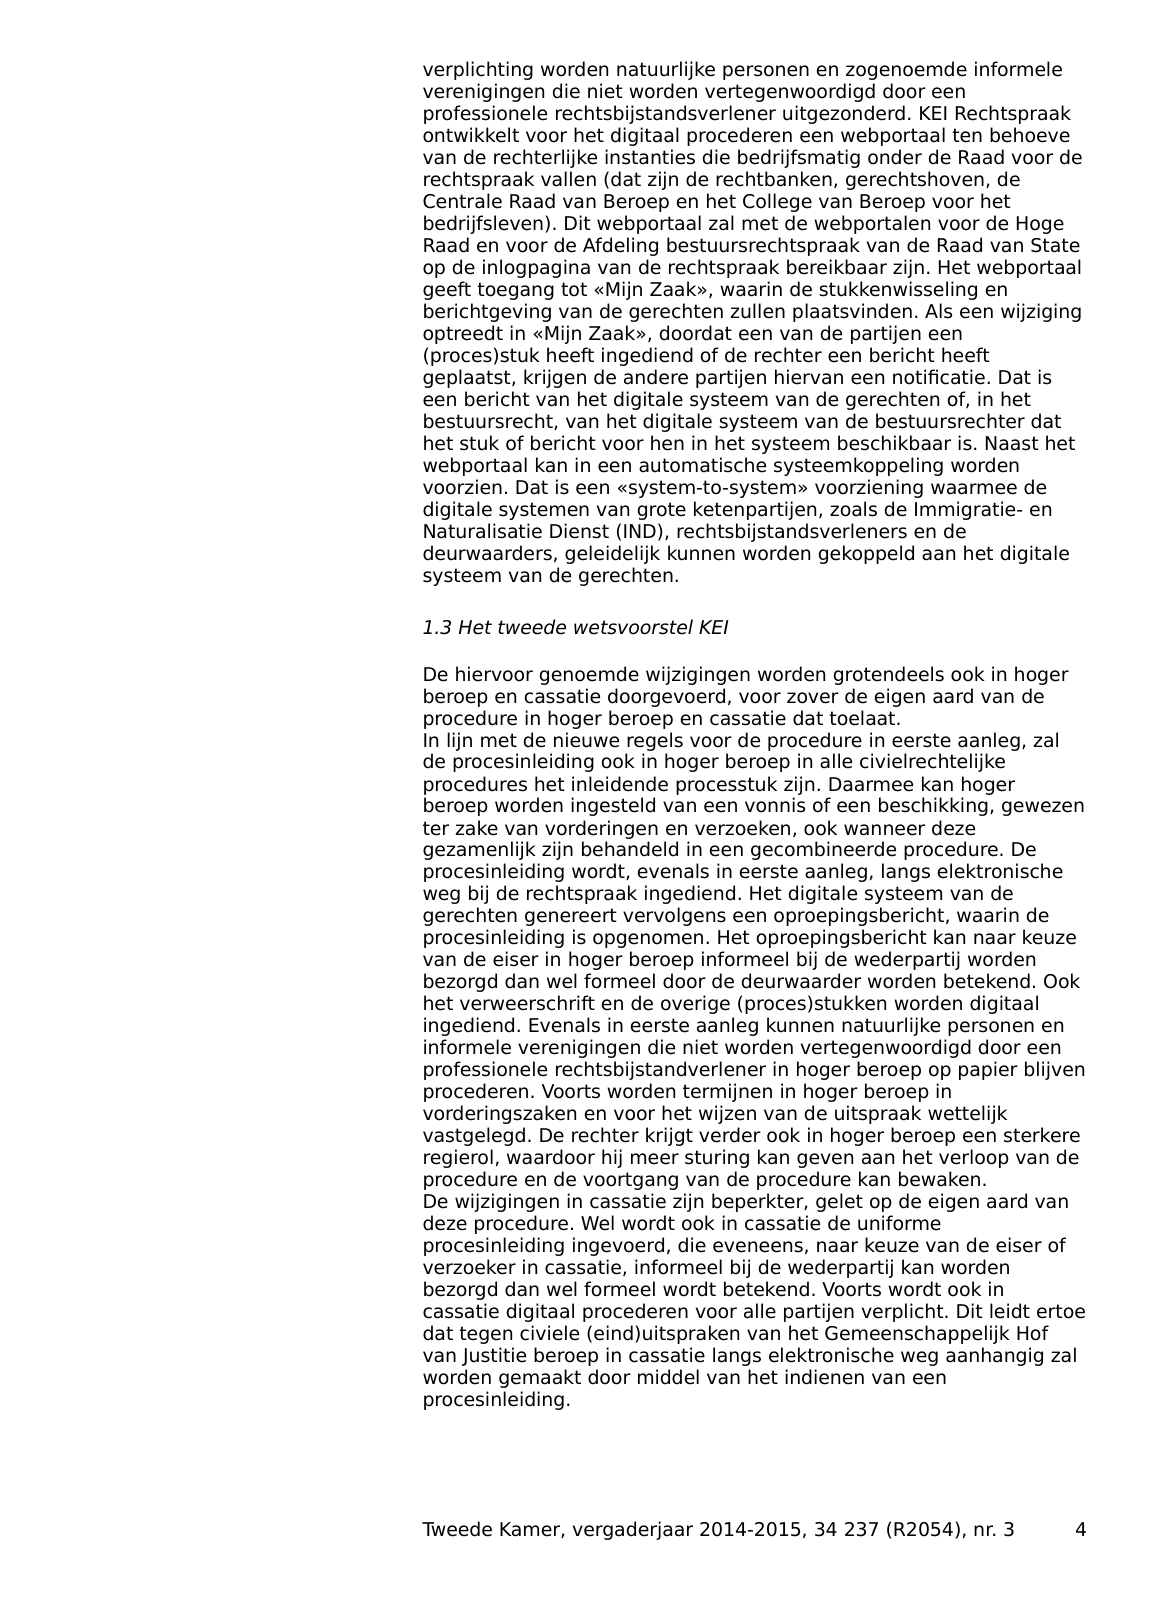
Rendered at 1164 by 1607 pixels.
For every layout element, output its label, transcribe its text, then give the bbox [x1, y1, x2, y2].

text De wijzigingen in cassatie zijn beperkter, gelet op de eigen aard van deze procedure. Wel wordt ook in cassatie de uniforme procesinleiding ingevoerd, die eveneens, naar keuze van de eiser of verzoeker in cassatie, informeel bij de wederpartij kan worden bezorgd dan wel formeel wordt betekend. Voorts wordt ook in cassatie digitaal procederen voor alle partijen verplicht. Dit leidt ertoe dat tegen civiele (eind)uitspraken van het Gemeenschappelijk Hof van Justitie beroep in cassatie langs elektronische weg aanhangig zal worden gemaakt door middel van het indienen van een procesinleiding. [422, 1191, 1087, 1411]
text In lijn met de nieuwe regels voor de procedure in eerste aanleg, zal de procesinleiding ook in hoger beroep in alle civielrechtelijke procedures het inleidende processtuk zijn. Daarmee kan hoger beroep worden ingesteld van een vonnis of een beschikking, gewezen ter zake van vorderingen en verzoeken, ook wanneer deze gezamenlijk zijn behandeld in een gecombineerde procedure. De procesinleiding wordt, evenals in eerste aanleg, langs elektronische weg bij de rechtspraak ingediend. Het digitale systeem van de gerechten genereert vervolgens een oproepingsbericht, waarin de procesinleiding is opgenomen. Het oproepingsbericht kan naar keuze van de eiser in hoger beroep informeel bij de wederpartij worden bezorgd dan wel formeel door de deurwaarder worden betekend. Ook het verweerschrift en de overige (proces)stukken worden digitaal ingediend. Evenals in eerste aanleg kunnen natuurlijke personen en informele verenigingen die niet worden vertegenwoordigd door een professionele rechtsbijstandverlener in hoger beroep op papier blijven procederen. Voorts worden termijnen in hoger beroep in vorderingszaken en voor het wijzen van de uitspraak wettelijk vastgelegd. De rechter krijgt verder ook in hoger beroep een sterkere regierol, waardoor hij meer sturing kan geven aan het verloop van de procedure en de voortgang van de procedure kan bewaken. [422, 729, 1087, 1191]
text verplichting worden natuurlijke personen en zogenoemde informele verenigingen die niet worden vertegenwoordigd door een professionele rechtsbijstandsverlener uitgezonderd. KEI Rechtspraak ontwikkelt voor het digitaal procederen een webportaal ten behoeve van de rechterlijke instanties die bedrijfsmatig onder de Raad voor de rechtspraak vallen (dat zijn de rechtbanken, gerechtshoven, de Centrale Raad van Beroep en het College van Beroep voor het bedrijfsleven). Dit webportaal zal met de webportalen voor de Hoge Raad en voor de Afdeling bestuursrechtspraak van de Raad van State op de inlogpagina van de rechtspraak bereikbaar zijn. Het webportaal geeft toegang tot «Mijn Zaak», waarin de stukkenwisseling en berichtgeving van de gerechten zullen plaatsvinden. Als een wijziging optreedt in «Mijn Zaak», doordat een van de partijen een (proces)stuk heeft ingediend of de rechter een bericht heeft geplaatst, krijgen de andere partijen hiervan een notificatie. Dat is een bericht van het digitale systeem van de gerechten of, in het bestuursrecht, van het digitale systeem van de bestuursrechter dat het stuk of bericht voor hen in het systeem beschikbaar is. Naast het webportaal kan in een automatische systeemkoppeling worden voorzien. Dat is een «system-to-system» voorziening waarmee de digitale systemen van grote ketenpartijen, zoals de Immigratie- en Naturalisatie Dienst (IND), rechtsbijstandsverleners en de deurwaarders, geleidelijk kunnen worden gekoppeld aan het digitale systeem van de gerechten. [422, 59, 1087, 587]
text De hiervoor genoemde wijzigingen worden grotendeels ook in hoger beroep en cassatie doorgevoerd, voor zover de eigen aard van de procedure in hoger beroep en cassatie dat toelaat. [422, 663, 1087, 729]
subtitle 1.3 Het tweede wetsvoorstel KEI [422, 617, 1087, 638]
